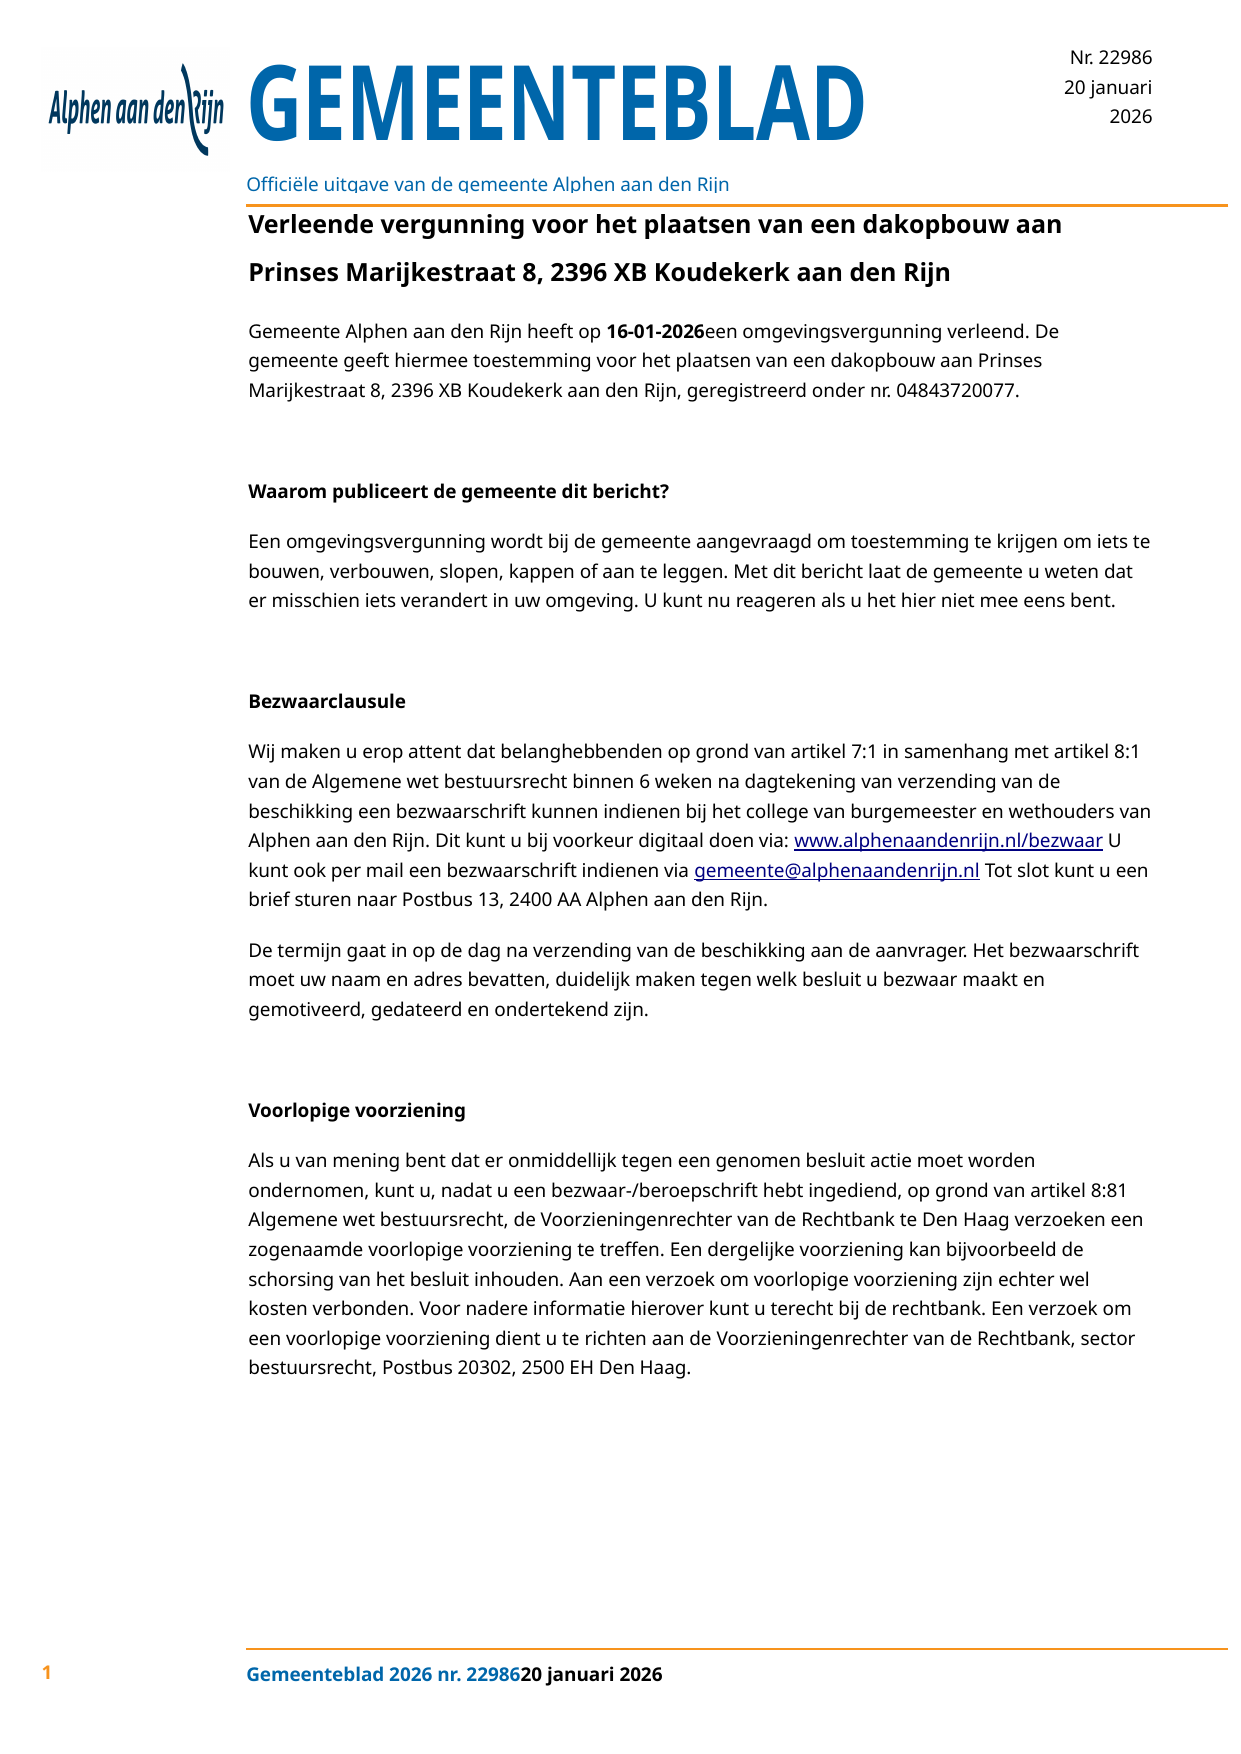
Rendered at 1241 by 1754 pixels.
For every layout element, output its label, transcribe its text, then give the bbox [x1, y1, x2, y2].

text Gemeente Alphen aan den Rijn heeft op 16-01-2026een omgevingsvergunning verleend. De gemeente geeft hiermee toestemming voor het plaatsen van een dakopbouw aan Prinses Marijkestraat 8, 2396 XB Koudekerk aan den Rijn, geregistreerd onder nr. 04843720077. [248, 318, 1152, 403]
text Wij maken u erop attent dat belanghebbenden op grond van artikel 7:1 in samenhang met artikel 8:1 van de Algemene wet bestuursrecht binnen 6 weken na dagtekening van verzending van de beschikking een bezwaarschrift kunnen indienen bij het college van burgemeester en wethouders van Alphen aan den Rijn. Dit kunt u bij voorkeur digitaal doen via: www.alphenaandenrijn.nl/bezwaar U kunt ook per mail een bezwaarschrift indienen via gemeente@alphenaandenrijn.nl Tot slot kunt u een brief sturen naar Postbus 13, 2400 AA Alphen aan den Rijn. [248, 739, 1152, 912]
text Waarom publiceert de gemeente dit bericht? [248, 478, 1152, 504]
text De termijn gaat in op de dag na verzending van de beschikking aan de aanvrager. Het bezwaarschrift moet uw naam en adres bevatten, duidelijk maken tegen welk besluit u bezwaar maakt en gemotiveerd, gedateerd en ondertekend zijn. [248, 937, 1152, 1022]
text Bezwaarclausule [248, 688, 1152, 714]
picture [41, 47, 231, 172]
text Voorlopige voorziening [248, 1097, 1152, 1123]
text Als u van mening bent dat er onmiddellijk tegen een genomen besluit actie moet worden ondernomen, kunt u, nadat u een bezwaar-/beroepschrift hebt ingediend, op grond van artikel 8:81 Algemene wet bestuursrecht, de Voorzieningenrechter van de Rechtbank te Den Haag verzoeken een zogenaamde voorlopige voorziening te treffen. Een dergelijke voorziening kan bijvoorbeeld de schorsing van het besluit inhouden. Aan een verzoek om voorlopige voorziening zijn echter wel kosten verbonden. Voor nadere informatie hierover kunt u terecht bij de rechtbank. Een verzoek om een voorlopige voorziening dient u te richten aan de Voorzieningenrechter van de Rechtbank, sector bestuursrecht, Postbus 20302, 2500 EH Den Haag. [248, 1147, 1152, 1380]
text Een omgevingsvergunning wordt bij de gemeente aangevraagd om toestemming te krijgen om iets te bouwen, verbouwen, slopen, kappen of aan te leggen. Met dit bericht laat de gemeente u weten dat er misschien iets verandert in uw omgeving. U kunt nu reageren als u het hier niet mee eens bent. [248, 528, 1152, 613]
text Verleende vergunning voor het plaatsen van een dakopbouw aan Prinses Marijkestraat 8, 2396 XB Koudekerk aan den Rijn [248, 207, 1152, 288]
